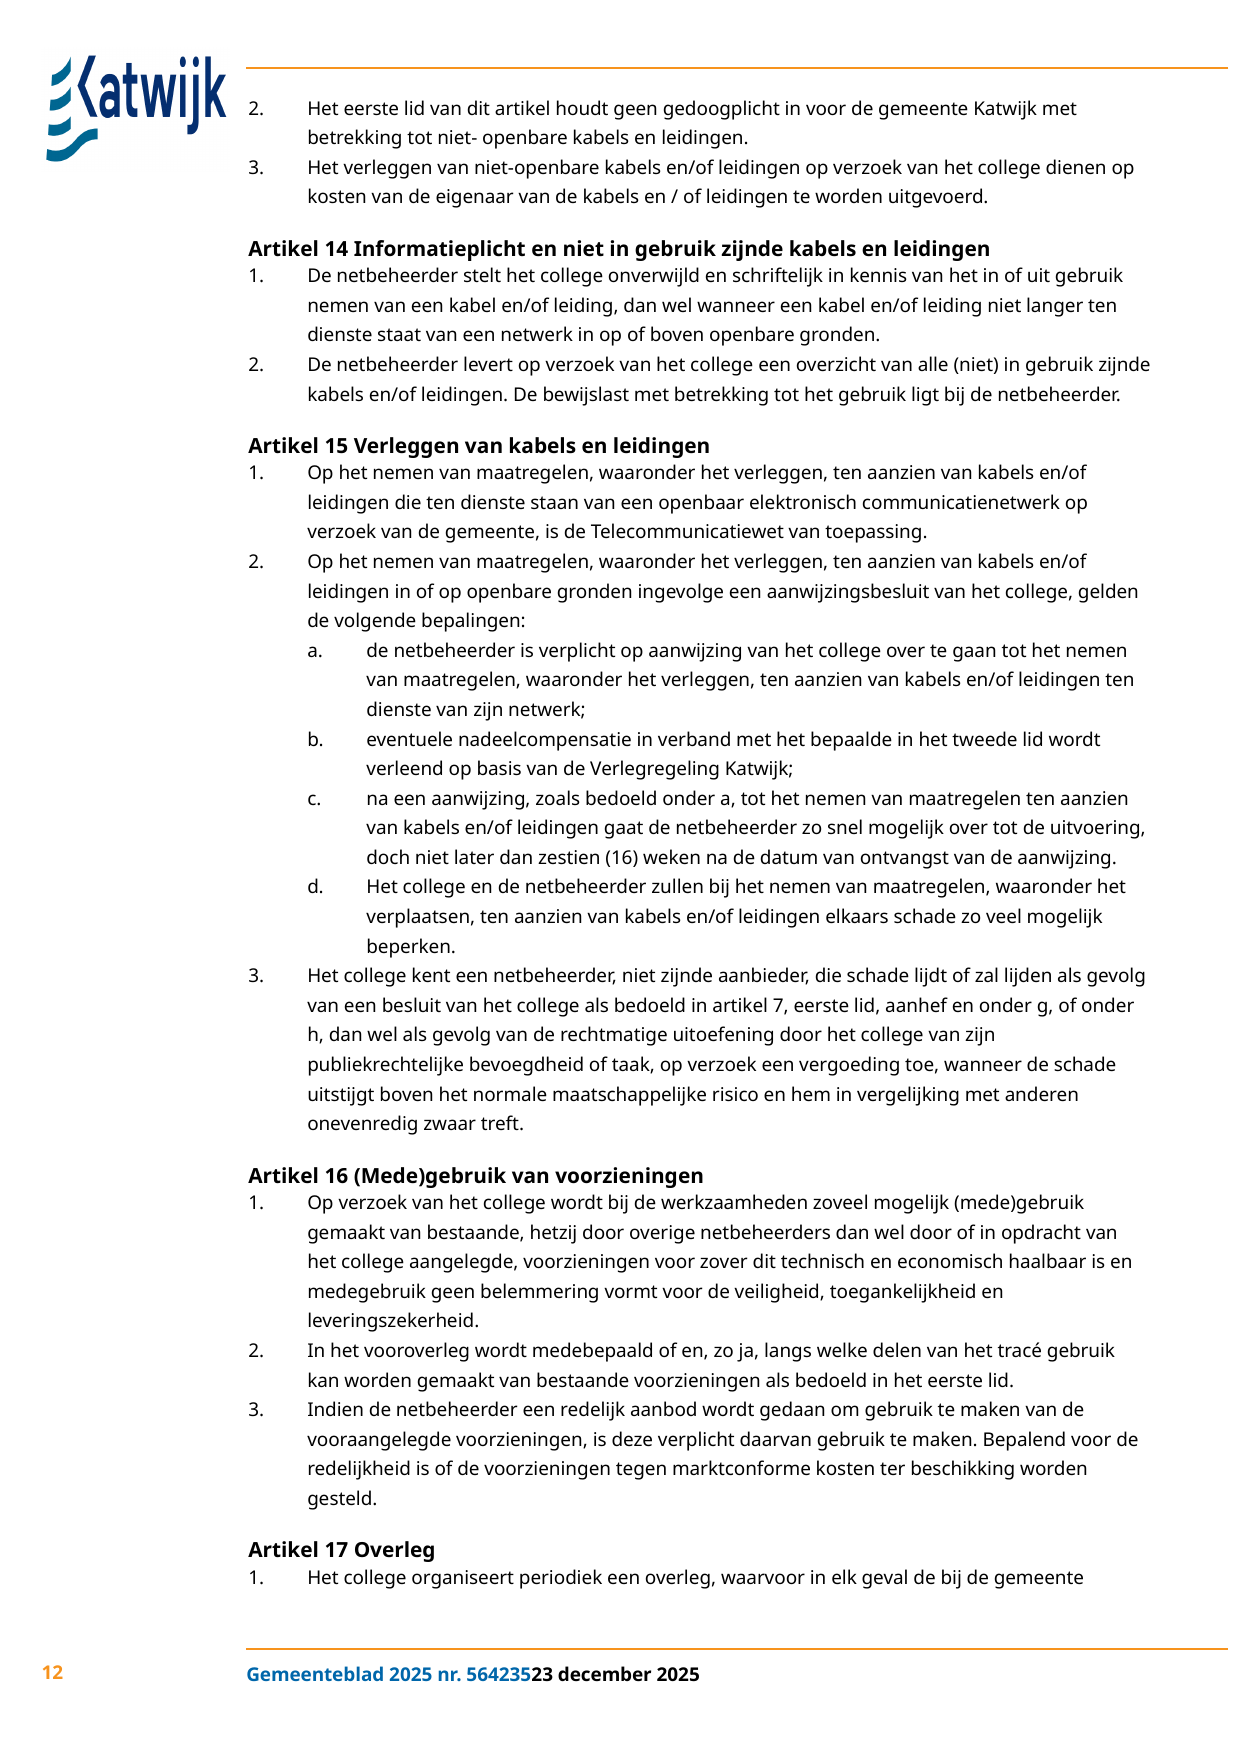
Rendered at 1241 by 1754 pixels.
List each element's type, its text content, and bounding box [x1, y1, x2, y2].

text Artikel 14 Informatieplicht en niet in gebruik zijnde kabels en leidingen [248, 234, 1152, 262]
list De netbeheerder levert op verzoek van het college een overzicht van alle (niet) in gebruik zijnde kabels en/of leidingen. De bewijslast met betrekking tot het gebruik ligt bij de netbeheerder. [248, 351, 1152, 406]
list Op het nemen van maatregelen, waaronder het verleggen, ten aanzien van kabels en/of leidingen die ten dienste staan van een openbaar elektronisch communicatienetwerk op verzoek van de gemeente, is de Telecommunicatiewet van toepassing. [248, 459, 1152, 544]
text Artikel 15 Verleggen van kabels en leidingen [248, 431, 1152, 459]
list Het college organiseert periodiek een overleg, waarvoor in elk geval de bij de gemeente [248, 1564, 1152, 1590]
text Artikel 17 Overleg [248, 1536, 1152, 1564]
text Artikel 16 (Mede)gebruik van voorzieningen [248, 1161, 1152, 1189]
list Het college kent een netbeheerder, niet zijnde aanbieder, die schade lijdt of zal lijden als gevolg van een besluit van het college als bedoeld in artikel 7, eerste lid, aanhef en onder g, of onder h, dan wel als gevolg van de rechtmatige uitoefening door het college van zijn publiekrechtelijke bevoegdheid of taak, op verzoek een vergoeding toe, wanneer de schade uitstijgt boven het normale maatschappelijke risico en hem in vergelijking met anderen onevenredig zwaar treft. [248, 962, 1152, 1136]
list De netbeheerder stelt het college onverwijld en schriftelijk in kennis van het in of uit gebruik nemen van een kabel en/of leiding, dan wel wanneer een kabel en/of leiding niet langer ten dienste staat van een netwerk in op of boven openbare gronden. [248, 262, 1152, 347]
list Indien de netbeheerder een redelijk aanbod wordt gedaan om gebruik te maken van de vooraangelegde voorzieningen, is deze verplicht daarvan gebruik te maken. Bepalend voor de redelijkheid is of de voorzieningen tegen marktconforme kosten ter beschikking worden gesteld. [248, 1396, 1152, 1511]
list Het verleggen van niet-openbare kabels en/of leidingen op verzoek van het college dienen op kosten van de eigenaar van de kabels en / of leidingen te worden uitgevoerd. [248, 154, 1152, 209]
list In het vooroverleg wordt medebepaald of en, zo ja, langs welke delen van het tracé gebruik kan worden gemaakt van bestaande voorzieningen als bedoeld in het eerste lid. [248, 1337, 1152, 1392]
list Op verzoek van het college wordt bij de werkzaamheden zoveel mogelijk (mede)gebruik gemaakt van bestaande, hetzij door overige netbeheerders dan wel door of in opdracht van het college aangelegde, voorzieningen voor zover dit technisch en economisch haalbaar is en medegebruik geen belemmering vormt voor de veiligheid, toegankelijkheid en leveringszekerheid. [248, 1189, 1152, 1333]
list Op het nemen van maatregelen, waaronder het verleggen, ten aanzien van kabels en/of leidingen in of op openbare gronden ingevolge een aanwijzingsbesluit van het college, gelden de volgende bepalingen: [248, 548, 1152, 633]
list Het eerste lid van dit artikel houdt geen gedoogplicht in voor de gemeente Katwijk met betrekking tot niet- openbare kabels en leidingen. [248, 95, 1152, 150]
list Het college en de netbeheerder zullen bij het nemen van maatregelen, waaronder het verplaatsen, ten aanzien van kabels en/of leidingen elkaars schade zo veel mogelijk beperken. [307, 874, 1152, 959]
list de netbeheerder is verplicht op aanwijzing van het college over te gaan tot het nemen van maatregelen, waaronder het verleggen, ten aanzien van kabels en/of leidingen ten dienste van zijn netwerk; [307, 637, 1152, 722]
picture [41, 47, 231, 172]
list eventuele nadeelcompensatie in verband met het bepaalde in het tweede lid wordt verleend op basis van de Verlegregeling Katwijk; [307, 726, 1152, 781]
list na een aanwijzing, zoals bedoeld onder a, tot het nemen van maatregelen ten aanzien van kabels en/of leidingen gaat de netbeheerder zo snel mogelijk over tot de uitvoering, doch niet later dan zestien (16) weken na de datum van ontvangst van de aanwijzing. [307, 785, 1152, 870]
